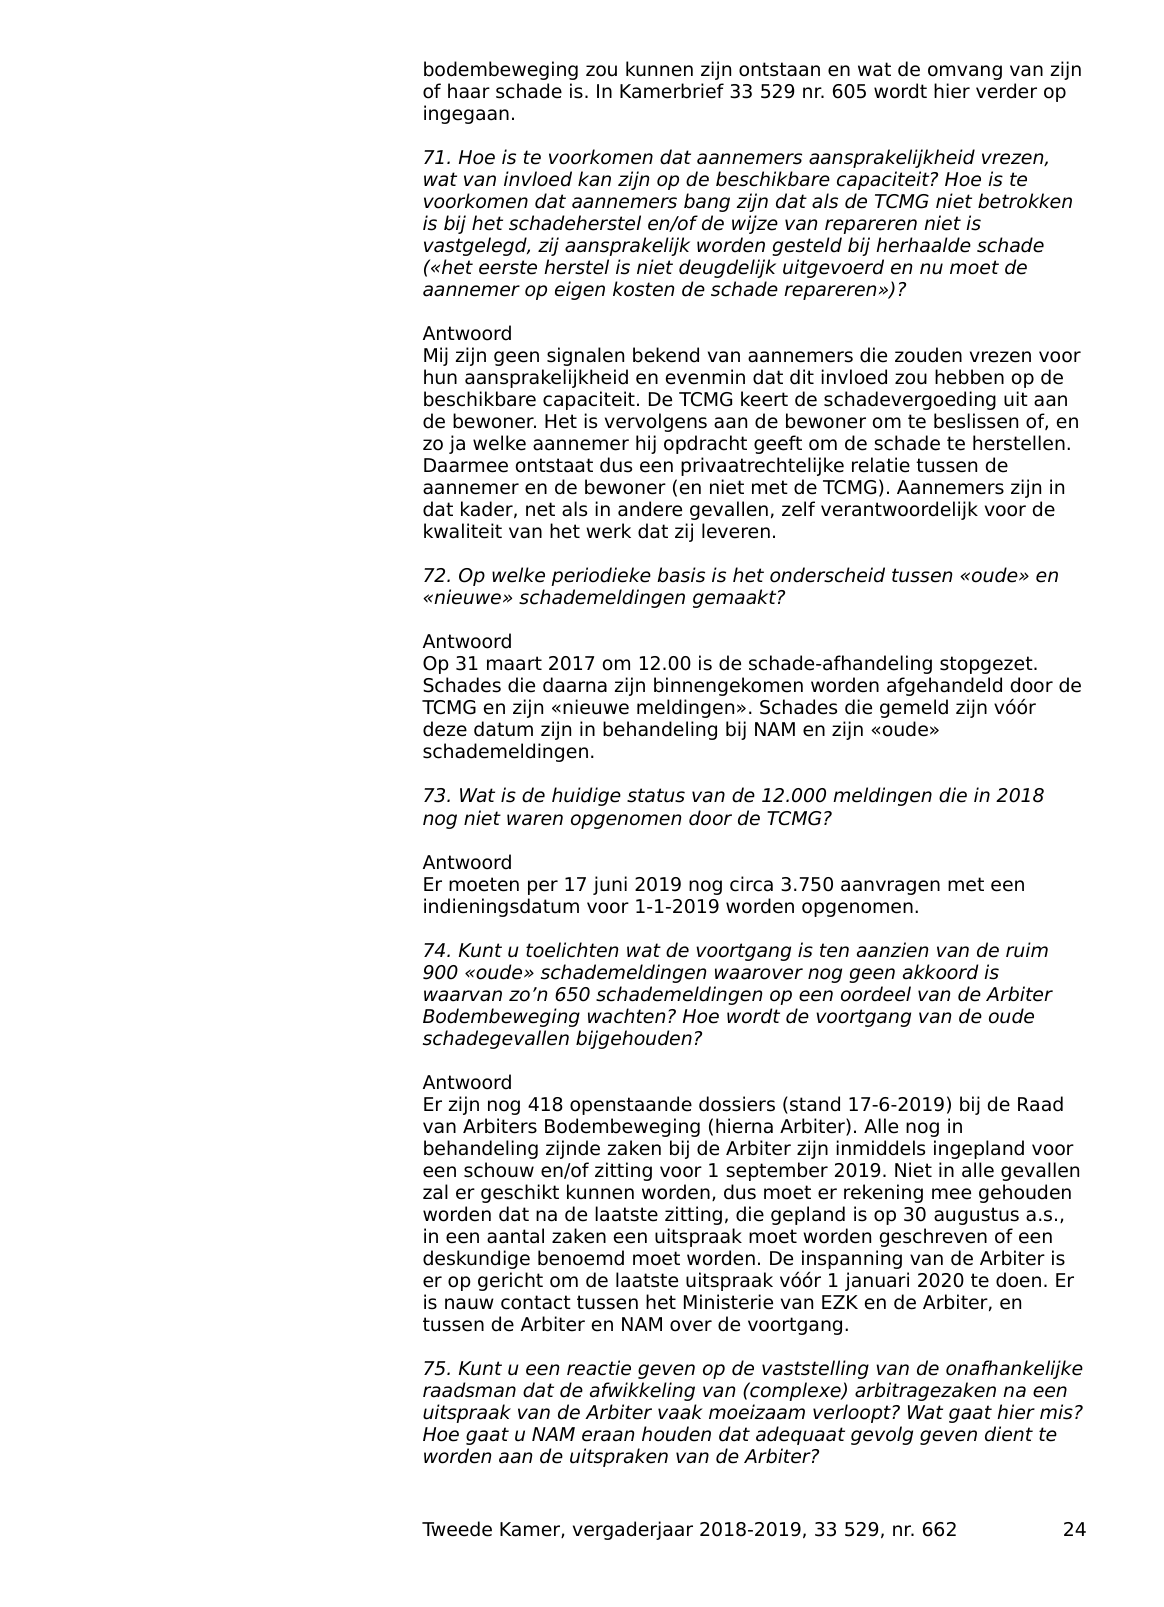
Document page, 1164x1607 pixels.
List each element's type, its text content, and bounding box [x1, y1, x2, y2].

text 74. Kunt u toelichten wat de voortgang is ten aanzien van de ruim 900 «oude» schademeldingen waarover nog geen akkoord is waarvan zo’n 650 schademeldingen op een oordeel van de Arbiter Bodembeweging wachten? Hoe wordt de voortgang van de oude schadegevallen bijgehouden? [422, 940, 1087, 1049]
text Antwoord [422, 1072, 1087, 1094]
text 72. Op welke periodieke basis is het onderscheid tussen «oude» en «nieuwe» schademeldingen gemaakt? [422, 565, 1087, 609]
text 73. Wat is de huidige status van de 12.000 meldingen die in 2018 nog niet waren opgenomen door de TCMG? [422, 785, 1087, 829]
text Mij zijn geen signalen bekend van aannemers die zouden vrezen voor hun aansprakelijkheid en evenmin dat dit invloed zou hebben op de beschikbare capaciteit. De TCMG keert de schadevergoeding uit aan de bewoner. Het is vervolgens aan de bewoner om te beslissen of, en zo ja welke aannemer hij opdracht geeft om de schade te herstellen. Daarmee ontstaat dus een privaatrechtelijke relatie tussen de aannemer en de bewoner (en niet met de TCMG). Aannemers zijn in dat kader, net als in andere gevallen, zelf verantwoordelijk voor de kwaliteit van het werk dat zij leveren. [422, 345, 1087, 543]
text Er zijn nog 418 openstaande dossiers (stand 17-6-2019) bij de Raad van Arbiters Bodembeweging (hierna Arbiter). Alle nog in behandeling zijnde zaken bij de Arbiter zijn inmiddels ingepland voor een schouw en/of zitting voor 1 september 2019. Niet in alle gevallen zal er geschikt kunnen worden, dus moet er rekening mee gehouden worden dat na de laatste zitting, die gepland is op 30 augustus a.s., in een aantal zaken een uitspraak moet worden geschreven of een deskundige benoemd moet worden. De inspanning van de Arbiter is er op gericht om de laatste uitspraak vóór 1 januari 2020 te doen. Er is nauw contact tussen het Ministerie van EZK en de Arbiter, en tussen de Arbiter en NAM over de voortgang. [422, 1094, 1087, 1336]
text Antwoord [422, 852, 1087, 873]
text Antwoord [422, 631, 1087, 653]
text 75. Kunt u een reactie geven op de vaststelling van de onafhankelijke raadsman dat de afwikkeling van (complexe) arbitragezaken na een uitspraak van de Arbiter vaak moeizaam verloopt? Wat gaat hier mis? Hoe gaat u NAM eraan houden dat adequaat gevolg geven dient te worden aan de uitspraken van de Arbiter? [422, 1358, 1087, 1468]
text Op 31 maart 2017 om 12.00 is de schade-afhandeling stopgezet. Schades die daarna zijn binnengekomen worden afgehandeld door de TCMG en zijn «nieuwe meldingen». Schades die gemeld zijn vóór deze datum zijn in behandeling bij NAM en zijn «oude» schademeldingen. [422, 653, 1087, 763]
text bodembeweging zou kunnen zijn ontstaan en wat de omvang van zijn of haar schade is. In Kamerbrief 33 529 nr. 605 wordt hier verder op ingegaan. [422, 59, 1087, 125]
text Antwoord [422, 323, 1087, 345]
text Er moeten per 17 juni 2019 nog circa 3.750 aanvragen met een indieningsdatum voor 1-1-2019 worden opgenomen. [422, 873, 1087, 917]
text 71. Hoe is te voorkomen dat aannemers aansprakelijkheid vrezen, wat van invloed kan zijn op de beschikbare capaciteit? Hoe is te voorkomen dat aannemers bang zijn dat als de TCMG niet betrokken is bij het schadeherstel en/of de wijze van repareren niet is vastgelegd, zij aansprakelijk worden gesteld bij herhaalde schade («het eerste herstel is niet deugdelijk uitgevoerd en nu moet de aannemer op eigen kosten de schade repareren»)? [422, 147, 1087, 301]
